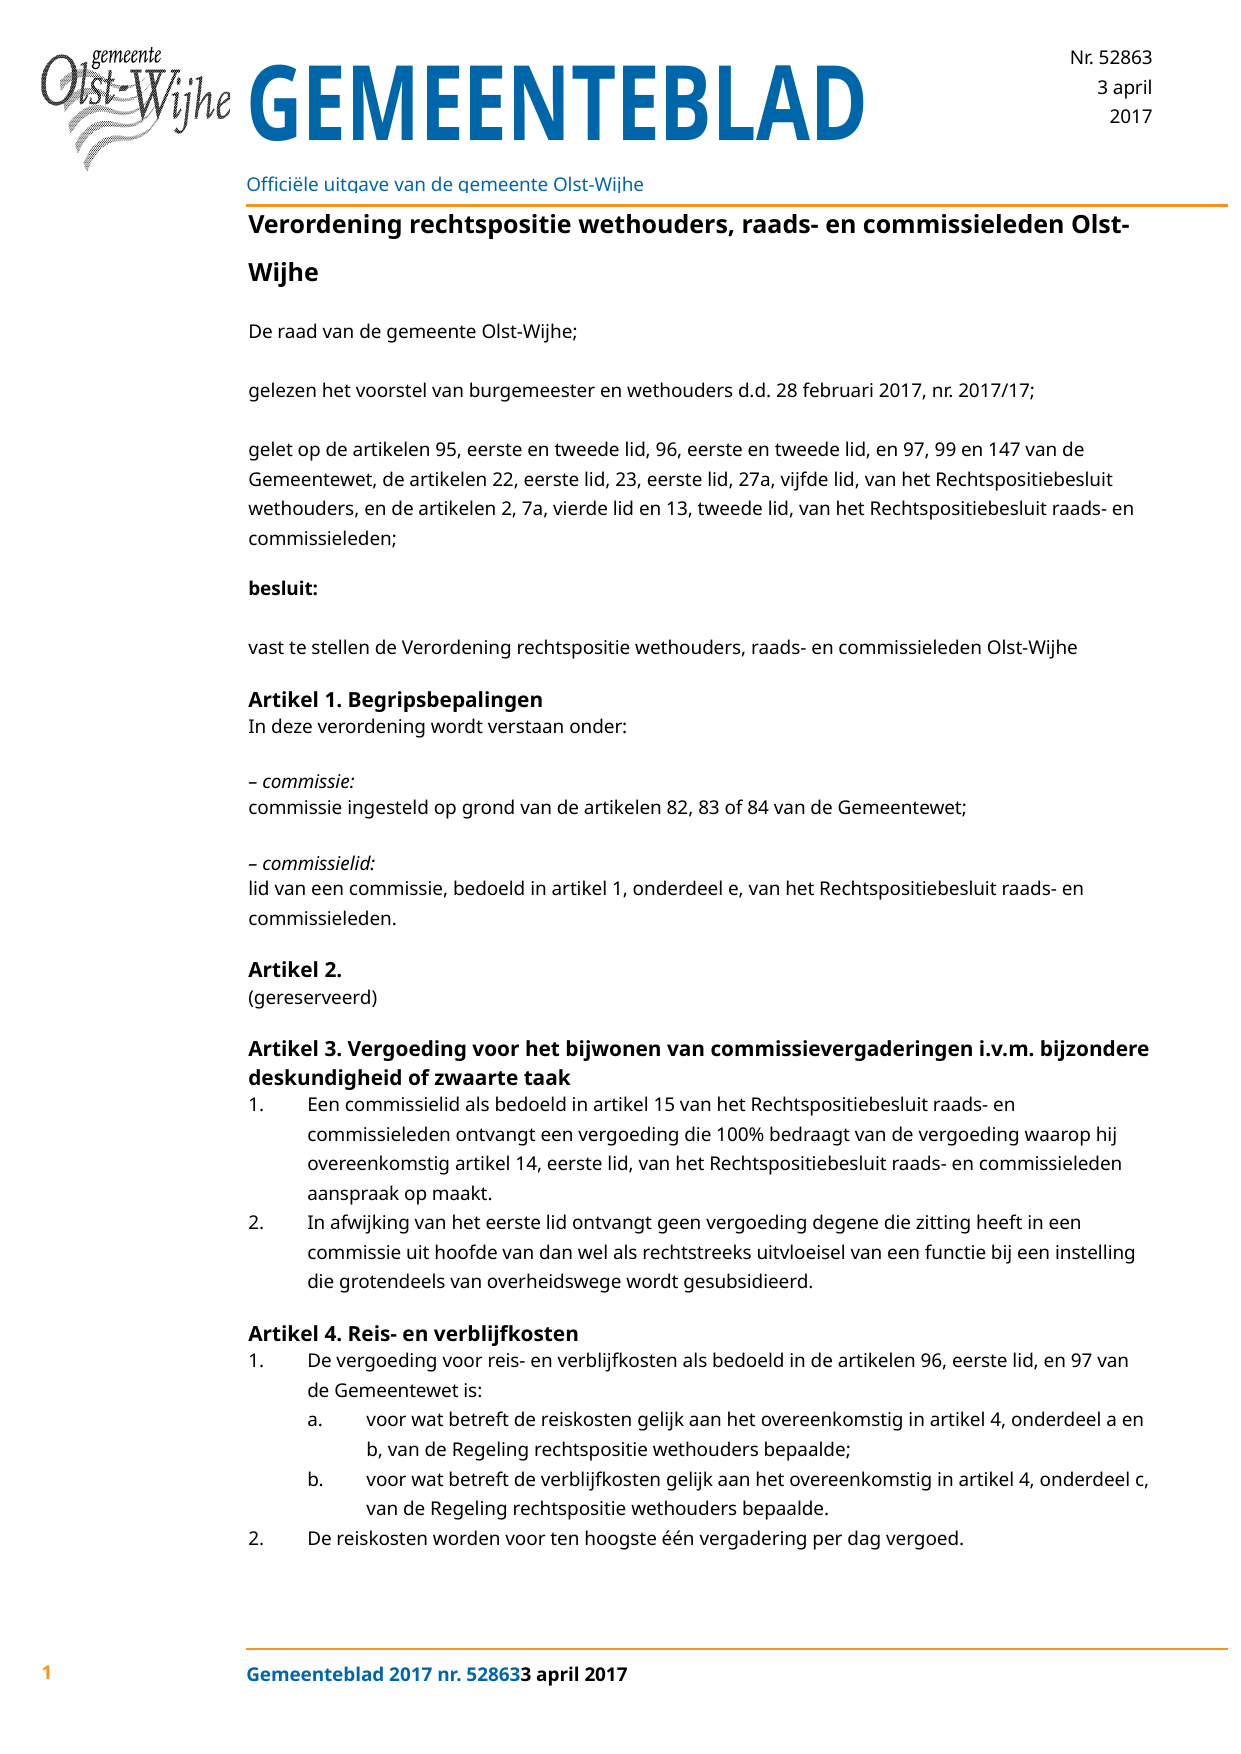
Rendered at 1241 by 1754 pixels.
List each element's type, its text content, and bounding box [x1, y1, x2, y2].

list De vergoeding voor reis- en verblijfkosten als bedoeld in de artikelen 96, eerste lid, en 97 van de Gemeentewet is: [248, 1347, 1152, 1403]
text gelezen het voorstel van burgemeester en wethouders d.d. 28 februari 2017, nr. 2017/17; [248, 377, 1152, 403]
text vast te stellen de Verordening rechtspositie wethouders, raads- en commissieleden Olst-Wijhe [248, 634, 1152, 660]
text gelet op de artikelen 95, eerste en tweede lid, 96, eerste en tweede lid, en 97, 99 en 147 van de Gemeentewet, de artikelen 22, eerste lid, 23, eerste lid, 27a, vijfde lid, van het Rechtspositiebesluit wethouders, en de artikelen 2, 7a, vierde lid en 13, tweede lid, van het Rechtspositiebesluit raads- en commissieleden; [248, 436, 1152, 551]
list voor wat betreft de reiskosten gelijk aan het overeenkomstig in artikel 4, onderdeel a en b, van de Regeling rechtspositie wethouders bepaalde; [307, 1407, 1152, 1462]
list Een commissielid als bedoeld in artikel 15 van het Rechtspositiebesluit raads- en commissieleden ontvangt een vergoeding die 100% bedraagt van de vergoeding waarop hij overeenkomstig artikel 14, eerste lid, van het Rechtspositiebesluit raads- en commissieleden aanspraak op maakt. [248, 1091, 1152, 1206]
text – commissie: [248, 769, 1152, 794]
text lid van een commissie, bedoeld in artikel 1, onderdeel e, van het Rechtspositiebesluit raads- en commissieleden. [248, 875, 1152, 931]
text (gereserveerd) [248, 984, 1152, 1009]
text besluit: [248, 575, 1152, 601]
text commissie ingesteld op grond van de artikelen 82, 83 of 84 van de Gemeentewet; [248, 794, 1152, 820]
text Artikel 2. [248, 955, 1152, 984]
text Artikel 4. Reis- en verblijfkosten [248, 1319, 1152, 1347]
list De reiskosten worden voor ten hoogste één vergadering per dag vergoed. [248, 1525, 1152, 1551]
list In afwijking van het eerste lid ontvangt geen vergoeding degene die zitting heeft in een commissie uit hoofde van dan wel als rechtstreeks uitvloeisel van een functie bij een instelling die grotendeels van overheidswege wordt gesubsidieerd. [248, 1209, 1152, 1294]
text Artikel 1. Begripsbepalingen [248, 685, 1152, 713]
text – commissielid: [248, 850, 1152, 875]
text In deze verordening wordt verstaan onder: [248, 713, 1152, 739]
text Artikel 3. Vergoeding voor het bijwonen van commissievergaderingen i.v.m. bijzondere deskundigheid of zwaarte taak [248, 1034, 1152, 1091]
text De raad van de gemeente Olst-Wijhe; [248, 318, 1152, 344]
picture [41, 47, 231, 172]
text Verordening rechtspositie wethouders, raads- en commissieleden Olst-Wijhe [248, 207, 1152, 288]
list voor wat betreft de verblijfkosten gelijk aan het overeenkomstig in artikel 4, onderdeel c, van de Regeling rechtspositie wethouders bepaalde. [307, 1466, 1152, 1521]
